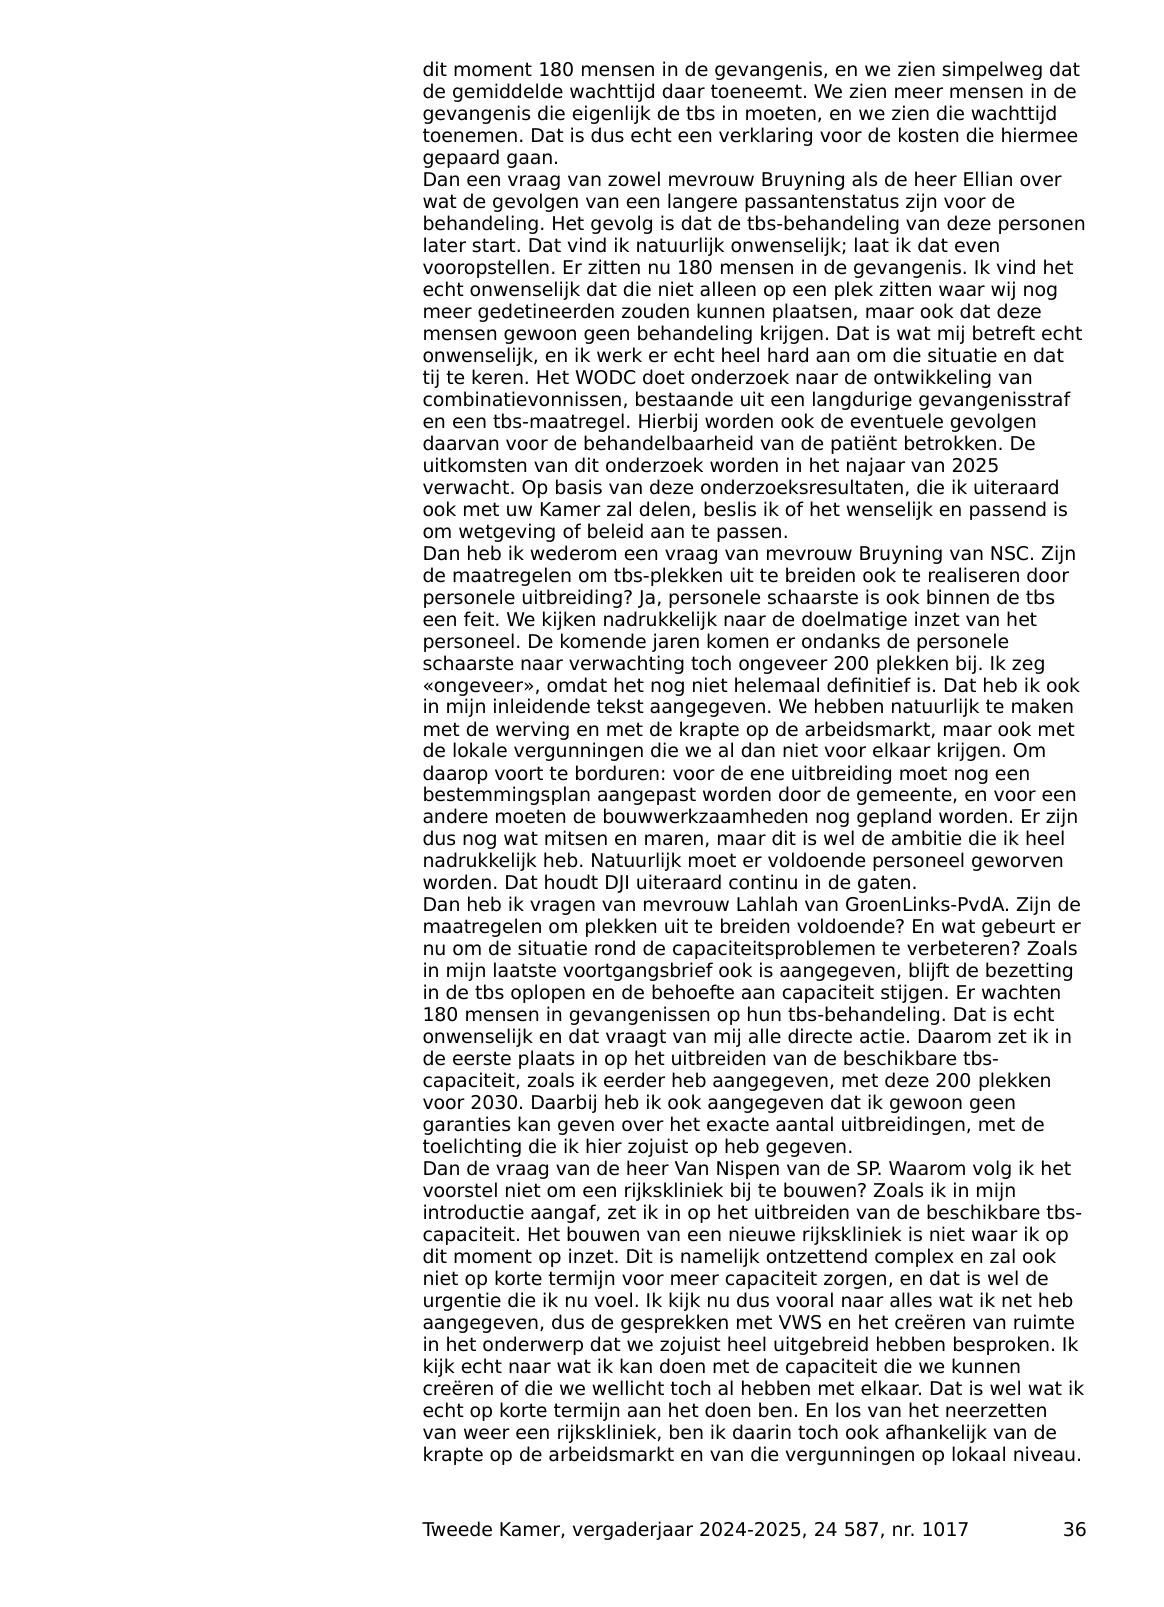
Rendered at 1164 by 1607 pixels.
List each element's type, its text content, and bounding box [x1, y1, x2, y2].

text Dan heb ik vragen van mevrouw Lahlah van GroenLinks-PvdA. Zijn de maatregelen om plekken uit te breiden voldoende? En wat gebeurt er nu om de situatie rond de capaciteitsproblemen te verbeteren? Zoals in mijn laatste voortgangsbrief ook is aangegeven, blijft de bezetting in de tbs oplopen en de behoefte aan capaciteit stijgen. Er wachten 180 mensen in gevangenissen op hun tbs-behandeling. Dat is echt onwenselijk en dat vraagt van mij alle directe actie. Daarom zet ik in de eerste plaats in op het uitbreiden van de beschikbare tbs-capaciteit, zoals ik eerder heb aangegeven, met deze 200 plekken voor 2030. Daarbij heb ik ook aangegeven dat ik gewoon geen garanties kan geven over het exacte aantal uitbreidingen, met de toelichting die ik hier zojuist op heb gegeven. [422, 894, 1087, 1158]
text Dan de vraag van de heer Van Nispen van de SP. Waarom volg ik het voorstel niet om een rijkskliniek bij te bouwen? Zoals ik in mijn introductie aangaf, zet ik in op het uitbreiden van de beschikbare tbs-capaciteit. Het bouwen van een nieuwe rijkskliniek is niet waar ik op dit moment op inzet. Dit is namelijk ontzettend complex en zal ook niet op korte termijn voor meer capaciteit zorgen, en dat is wel de urgentie die ik nu voel. Ik kijk nu dus vooral naar alles wat ik net heb aangegeven, dus de gesprekken met VWS en het creëren van ruimte in het onderwerp dat we zojuist heel uitgebreid hebben besproken. Ik kijk echt naar wat ik kan doen met de capaciteit die we kunnen creëren of die we wellicht toch al hebben met elkaar. Dat is wel wat ik echt op korte termijn aan het doen ben. En los van het neerzetten van weer een rijkskliniek, ben ik daarin toch ook afhankelijk van de krapte op de arbeidsmarkt en van die vergunningen op lokaal niveau. [422, 1158, 1087, 1466]
text Dan een vraag van zowel mevrouw Bruyning als de heer Ellian over wat de gevolgen van een langere passantenstatus zijn voor de behandeling. Het gevolg is dat de tbs-behandeling van deze personen later start. Dat vind ik natuurlijk onwenselijk; laat ik dat even vooropstellen. Er zitten nu 180 mensen in de gevangenis. Ik vind het echt onwenselijk dat die niet alleen op een plek zitten waar wij nog meer gedetineerden zouden kunnen plaatsen, maar ook dat deze mensen gewoon geen behandeling krijgen. Dat is wat mij betreft echt onwenselijk, en ik werk er echt heel hard aan om die situatie en dat tij te keren. Het WODC doet onderzoek naar de ontwikkeling van combinatievonnissen, bestaande uit een langdurige gevangenisstraf en een tbs-maatregel. Hierbij worden ook de eventuele gevolgen daarvan voor de behandelbaarheid van de patiënt betrokken. De uitkomsten van dit onderzoek worden in het najaar van 2025 verwacht. Op basis van deze onderzoeksresultaten, die ik uiteraard ook met uw Kamer zal delen, beslis ik of het wenselijk en passend is om wetgeving of beleid aan te passen. [422, 169, 1087, 543]
text dit moment 180 mensen in de gevangenis, en we zien simpelweg dat de gemiddelde wachttijd daar toeneemt. We zien meer mensen in de gevangenis die eigenlijk de tbs in moeten, en we zien die wachttijd toenemen. Dat is dus echt een verklaring voor de kosten die hiermee gepaard gaan. [422, 59, 1087, 169]
text Dan heb ik wederom een vraag van mevrouw Bruyning van NSC. Zijn de maatregelen om tbs-plekken uit te breiden ook te realiseren door personele uitbreiding? Ja, personele schaarste is ook binnen de tbs een feit. We kijken nadrukkelijk naar de doelmatige inzet van het personeel. De komende jaren komen er ondanks de personele schaarste naar verwachting toch ongeveer 200 plekken bij. Ik zeg «ongeveer», omdat het nog niet helemaal definitief is. Dat heb ik ook in mijn inleidende tekst aangegeven. We hebben natuurlijk te maken met de werving en met de krapte op de arbeidsmarkt, maar ook met de lokale vergunningen die we al dan niet voor elkaar krijgen. Om daarop voort te borduren: voor de ene uitbreiding moet nog een bestemmingsplan aangepast worden door de gemeente, en voor een andere moeten de bouwwerkzaamheden nog gepland worden. Er zijn dus nog wat mitsen en maren, maar dit is wel de ambitie die ik heel nadrukkelijk heb. Natuurlijk moet er voldoende personeel geworven worden. Dat houdt DJI uiteraard continu in de gaten. [422, 543, 1087, 894]
